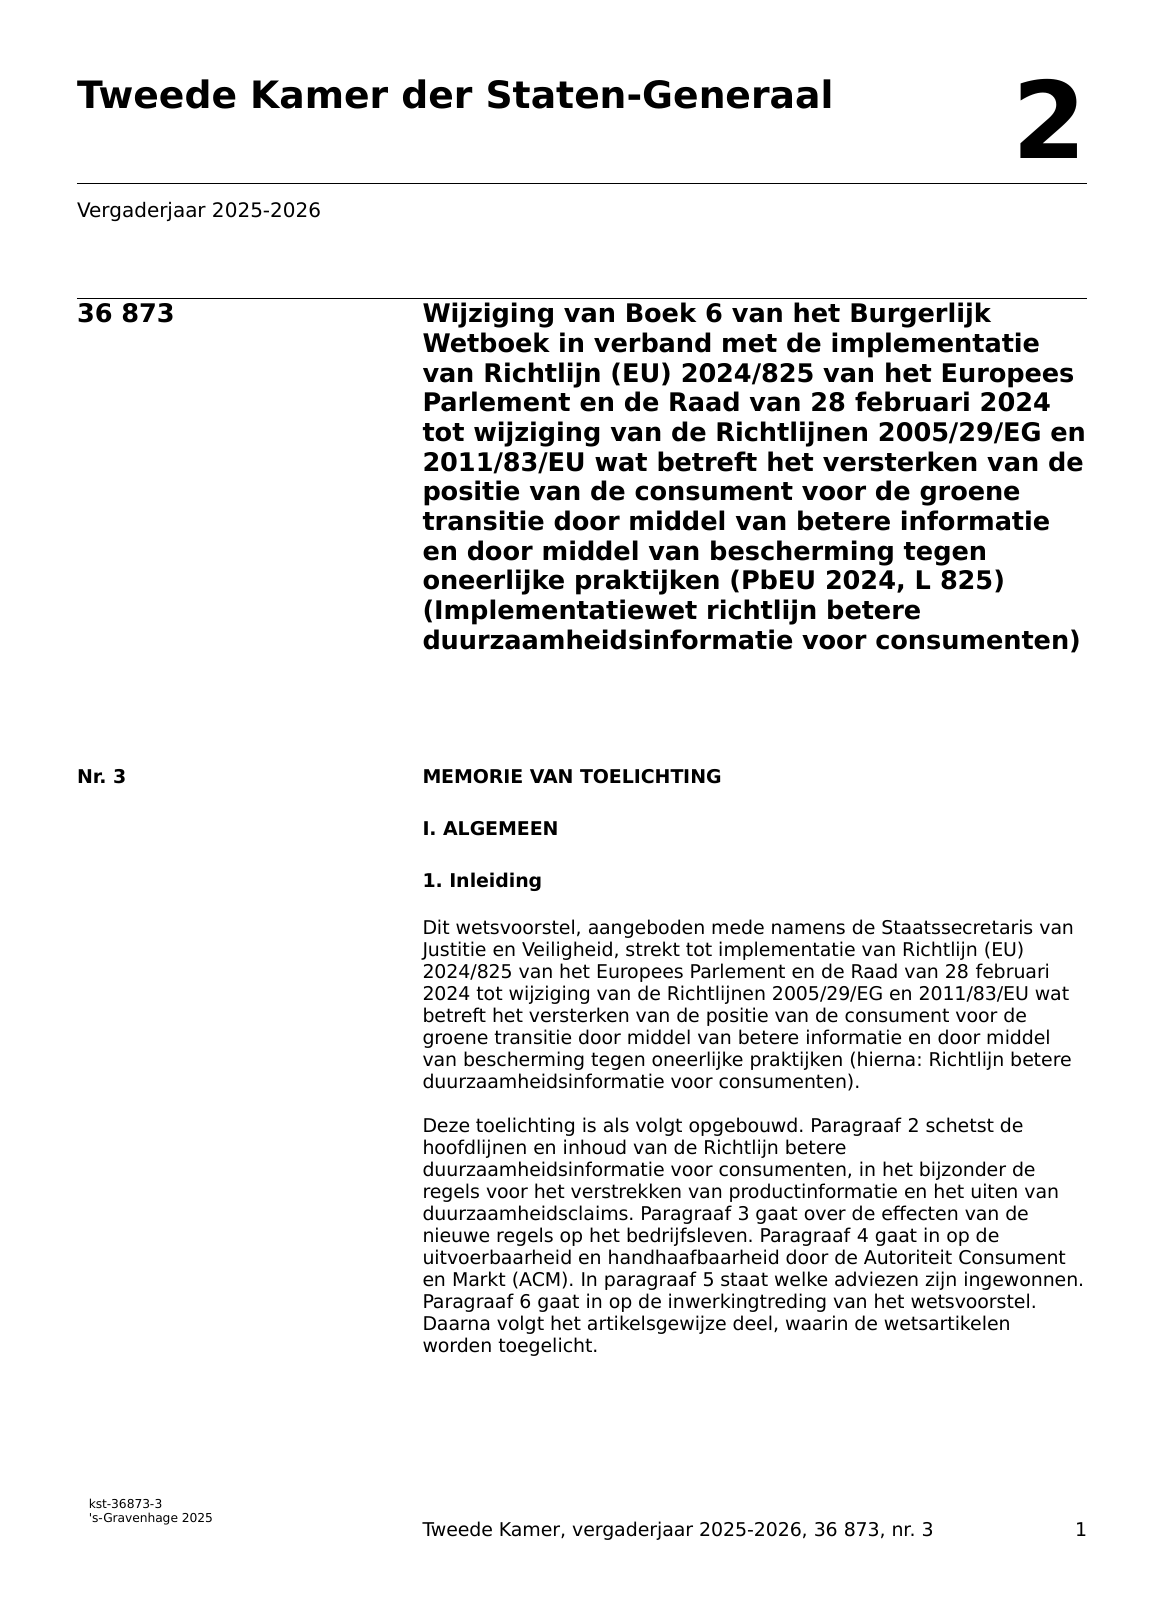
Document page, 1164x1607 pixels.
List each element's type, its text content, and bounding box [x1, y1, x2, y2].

subtitle Nr. 3 MEMORIE VAN TOELICHTING [77, 766, 1087, 788]
subtitle I. ALGEMEEN [422, 818, 1087, 840]
text 's-Gravenhage 2025 [88, 1511, 323, 1525]
text Deze toelichting is als volgt opgebouwd. Paragraaf 2 schetst de hoofdlijnen en inhoud van de Richtlijn betere duurzaamheidsinformatie voor consumenten, in het bijzonder de regels voor het verstrekken van productinformatie en het uiten van duurzaamheidsclaims. Paragraaf 3 gaat over de effecten van de nieuwe regels op het bedrijfsleven. Paragraaf 4 gaat in op de uitvoerbaarheid en handhaafbaarheid door de Autoriteit Consument en Markt (ACM). In paragraaf 5 staat welke adviezen zijn ingewonnen. Paragraaf 6 gaat in op de inwerkingtreding van het wetsvoorstel. Daarna volgt het artikelsgewijze deel, waarin de wetsartikelen worden toegelicht. [422, 1115, 1087, 1357]
text kst-36873-3 [88, 1497, 323, 1511]
table_header 2 [886, 59, 1087, 183]
text Dit wetsvoorstel, aangeboden mede namens de Staatssecretaris van Justitie en Veiligheid, strekt tot implementatie van Richtlijn (EU) 2024/825 van het Europees Parlement en de Raad van 28 februari 2024 tot wijziging van de Richtlijnen 2005/29/EG en 2011/83/EU wat betreft het versterken van de positie van de consument voor de groene transitie door middel van betere informatie en door middel van bescherming tegen oneerlijke praktijken (hierna: Richtlijn betere duurzaamheidsinformatie voor consumenten). [422, 917, 1087, 1093]
subtitle 36 873 Wijziging van Boek 6 van het Burgerlijk Wetboek in verband met de implementatie van Richtlijn (EU) 2024/825 van het Europees Parlement en de Raad van 28 februari 2024 tot wijziging van de Richtlijnen 2005/29/EG en 2011/83/EU wat betreft het versterken van de positie van de consument voor de groene transitie door middel van betere informatie en door middel van bescherming tegen oneerlijke praktijken (PbEU 2024, L 825) (Implementatiewet richtlijn betere duurzaamheidsinformatie voor consumenten) [77, 299, 1087, 655]
table_header Tweede Kamer der Staten-Generaal [77, 59, 886, 183]
table_cell Vergaderjaar 2025-2026 [77, 184, 1087, 298]
subtitle 1. Inleiding [422, 870, 1087, 892]
